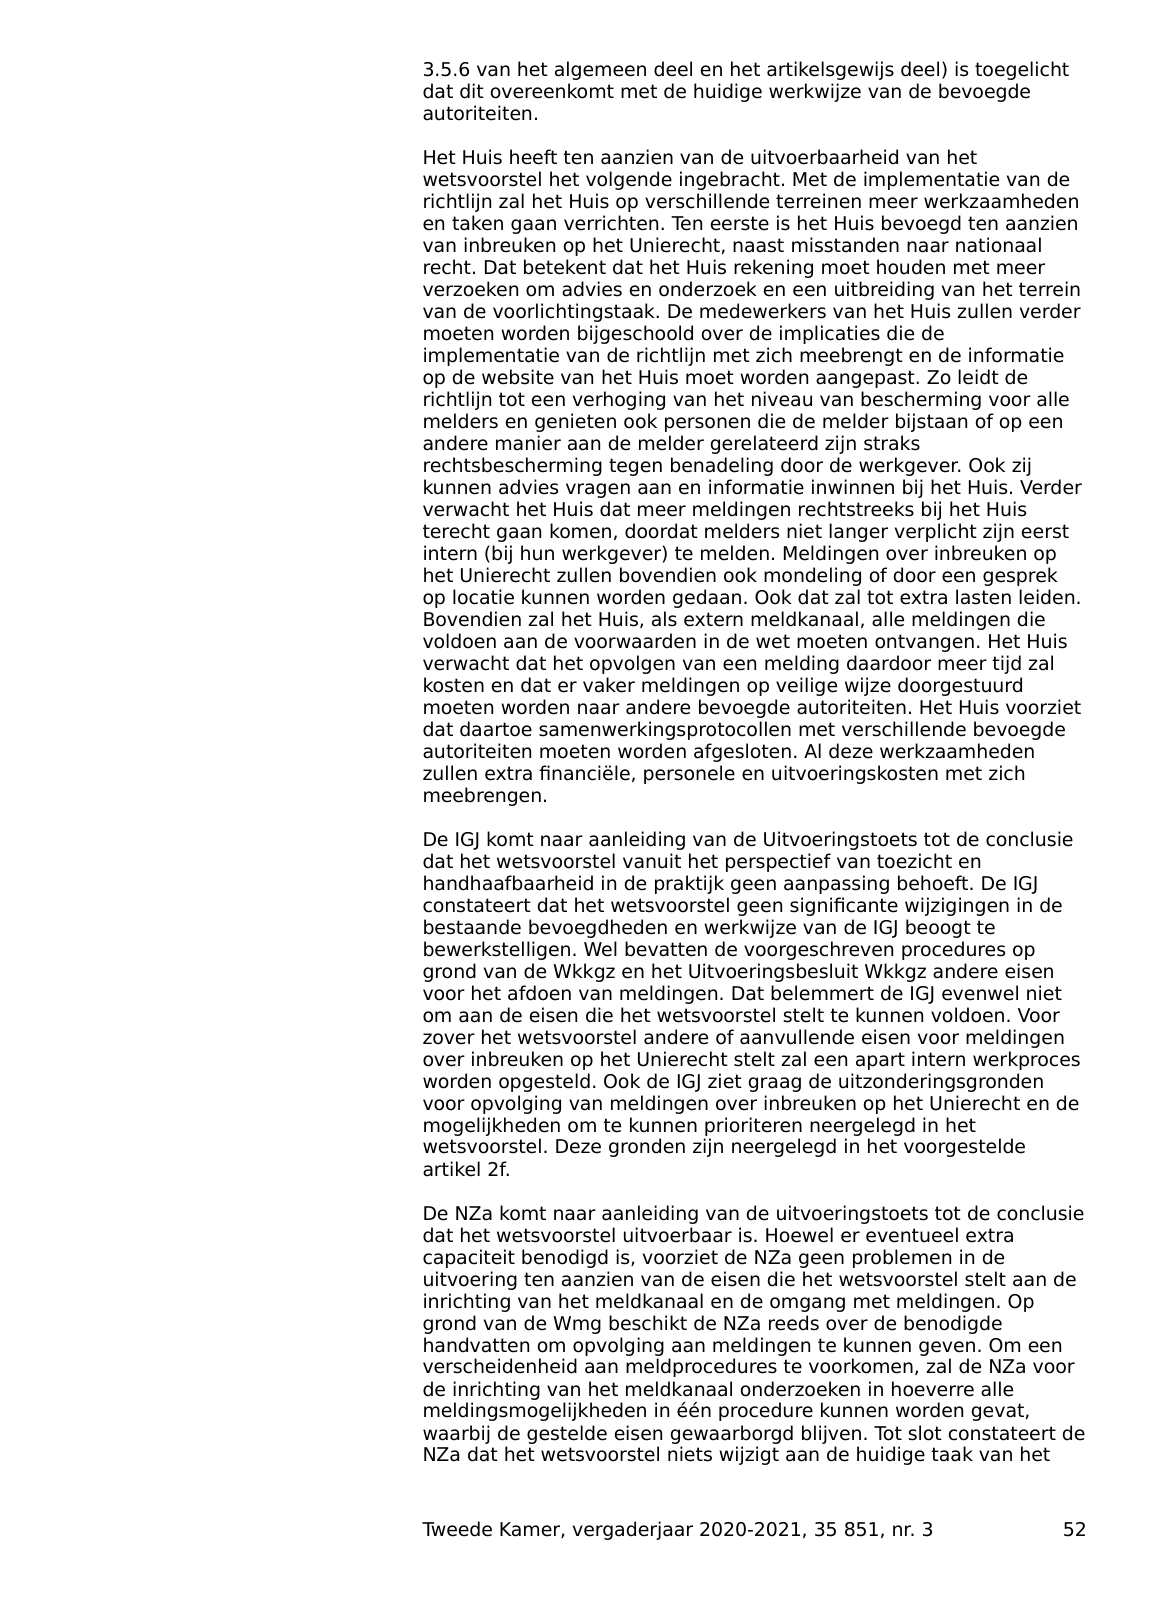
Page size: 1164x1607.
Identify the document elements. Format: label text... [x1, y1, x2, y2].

text Het Huis heeft ten aanzien van de uitvoerbaarheid van het wetsvoorstel het volgende ingebracht. Met de implementatie van de richtlijn zal het Huis op verschillende terreinen meer werkzaamheden en taken gaan verrichten. Ten eerste is het Huis bevoegd ten aanzien van inbreuken op het Unierecht, naast misstanden naar nationaal recht. Dat betekent dat het Huis rekening moet houden met meer verzoeken om advies en onderzoek en een uitbreiding van het terrein van de voorlichtingstaak. De medewerkers van het Huis zullen verder moeten worden bijgeschoold over de implicaties die de implementatie van de richtlijn met zich meebrengt en de informatie op de website van het Huis moet worden aangepast. Zo leidt de richtlijn tot een verhoging van het niveau van bescherming voor alle melders en genieten ook personen die de melder bijstaan of op een andere manier aan de melder gerelateerd zijn straks rechtsbescherming tegen benadeling door de werkgever. Ook zij kunnen advies vragen aan en informatie inwinnen bij het Huis. Verder verwacht het Huis dat meer meldingen rechtstreeks bij het Huis terecht gaan komen, doordat melders niet langer verplicht zijn eerst intern (bij hun werkgever) te melden. Meldingen over inbreuken op het Unierecht zullen bovendien ook mondeling of door een gesprek op locatie kunnen worden gedaan. Ook dat zal tot extra lasten leiden. Bovendien zal het Huis, als extern meldkanaal, alle meldingen die voldoen aan de voorwaarden in de wet moeten ontvangen. Het Huis verwacht dat het opvolgen van een melding daardoor meer tijd zal kosten en dat er vaker meldingen op veilige wijze doorgestuurd moeten worden naar andere bevoegde autoriteiten. Het Huis voorziet dat daartoe samenwerkingsprotocollen met verschillende bevoegde autoriteiten moeten worden afgesloten. Al deze werkzaamheden zullen extra financiële, personele en uitvoeringskosten met zich meebrengen. [422, 147, 1087, 807]
text 3.5.6 van het algemeen deel en het artikelsgewijs deel) is toegelicht dat dit overeenkomt met de huidige werkwijze van de bevoegde autoriteiten. [422, 59, 1087, 125]
text De IGJ komt naar aanleiding van de Uitvoeringstoets tot de conclusie dat het wetsvoorstel vanuit het perspectief van toezicht en handhaafbaarheid in de praktijk geen aanpassing behoeft. De IGJ constateert dat het wetsvoorstel geen significante wijzigingen in de bestaande bevoegdheden en werkwijze van de IGJ beoogt te bewerkstelligen. Wel bevatten de voorgeschreven procedures op grond van de Wkkgz en het Uitvoeringsbesluit Wkkgz andere eisen voor het afdoen van meldingen. Dat belemmert de IGJ evenwel niet om aan de eisen die het wetsvoorstel stelt te kunnen voldoen. Voor zover het wetsvoorstel andere of aanvullende eisen voor meldingen over inbreuken op het Unierecht stelt zal een apart intern werkproces worden opgesteld. Ook de IGJ ziet graag de uitzonderingsgronden voor opvolging van meldingen over inbreuken op het Unierecht en de mogelijkheden om te kunnen prioriteren neergelegd in het wetsvoorstel. Deze gronden zijn neergelegd in het voorgestelde artikel 2f. [422, 829, 1087, 1180]
text De NZa komt naar aanleiding van de uitvoeringstoets tot de conclusie dat het wetsvoorstel uitvoerbaar is. Hoewel er eventueel extra capaciteit benodigd is, voorziet de NZa geen problemen in de uitvoering ten aanzien van de eisen die het wetsvoorstel stelt aan de inrichting van het meldkanaal en de omgang met meldingen. Op grond van de Wmg beschikt de NZa reeds over de benodigde handvatten om opvolging aan meldingen te kunnen geven. Om een verscheidenheid aan meldprocedures te voorkomen, zal de NZa voor de inrichting van het meldkanaal onderzoeken in hoeverre alle meldingsmogelijkheden in één procedure kunnen worden gevat, waarbij de gestelde eisen gewaarborgd blijven. Tot slot constateert de NZa dat het wetsvoorstel niets wijzigt aan de huidige taak van het [422, 1203, 1087, 1466]
